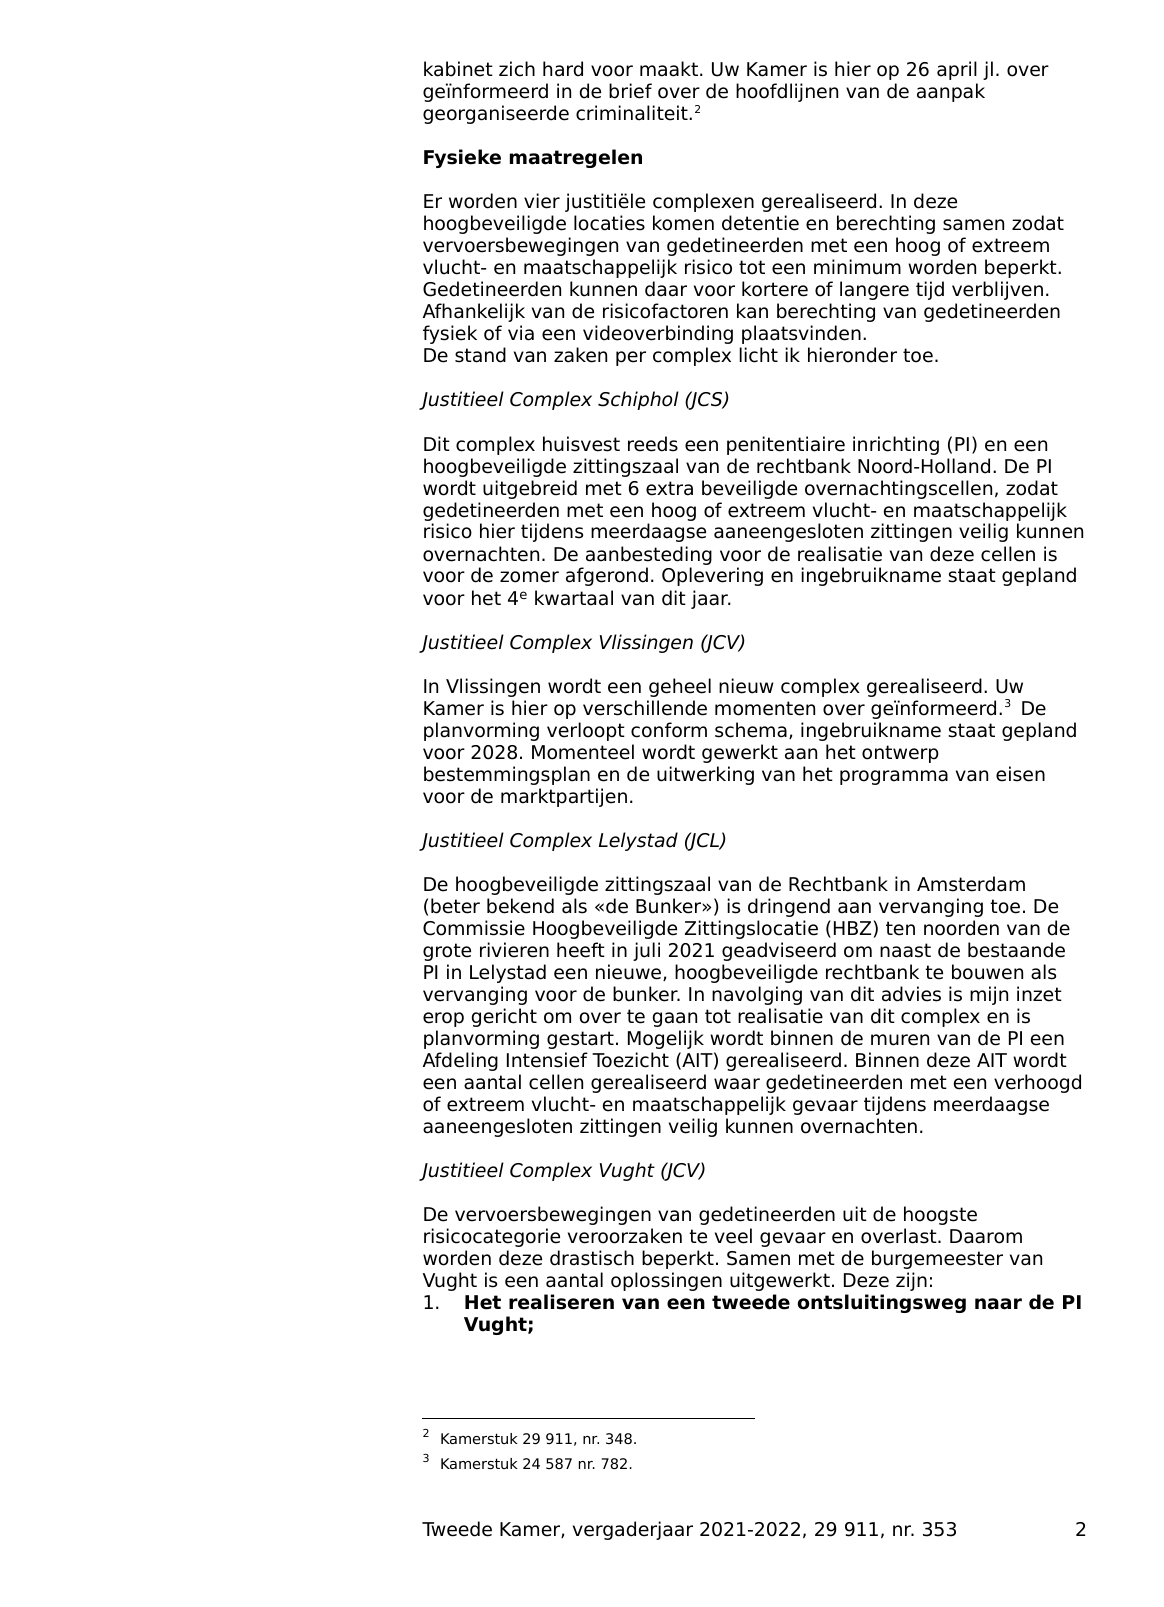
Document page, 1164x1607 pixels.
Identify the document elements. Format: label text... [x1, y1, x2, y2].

subtitle Justitieel Complex Vlissingen (JCV) [422, 632, 1087, 653]
text 1. Het realiseren van een tweede ontsluitingsweg naar de PI Vught; [422, 1292, 1087, 1336]
text Kamerstuk 24 587 nr. 782. [422, 1452, 1087, 1474]
text In Vlissingen wordt een geheel nieuw complex gerealiseerd. Uw Kamer is hier op verschillende momenten over geïnformeerd. De planvorming verloopt conform schema, ingebruikname staat gepland voor 2028. Momenteel wordt gewerkt aan het ontwerp bestemmingsplan en de uitwerking van het programma van eisen voor de marktpartijen. [422, 676, 1087, 808]
text De vervoersbewegingen van gedetineerden uit de hoogste risicocategorie veroorzaken te veel gevaar en overlast. Daarom worden deze drastisch beperkt. Samen met de burgemeester van Vught is een aantal oplossingen uitgewerkt. Deze zijn: [422, 1204, 1087, 1292]
subtitle Justitieel Complex Lelystad (JCL) [422, 830, 1087, 852]
text Afhankelijk van de risicofactoren kan berechting van gedetineerden fysiek of via een videoverbinding plaatsvinden. [422, 301, 1087, 345]
text Er worden vier justitiële complexen gerealiseerd. In deze hoogbeveiligde locaties komen detentie en berechting samen zodat vervoersbewegingen van gedetineerden met een hoog of extreem vlucht- en maatschappelijk risico tot een minimum worden beperkt. Gedetineerden kunnen daar voor kortere of langere tijd verblijven. [422, 191, 1087, 301]
text Dit complex huisvest reeds een penitentiaire inrichting (PI) en een hoogbeveiligde zittingszaal van de rechtbank Noord-Holland. De PI wordt uitgebreid met 6 extra beveiligde overnachtingscellen, zodat gedetineerden met een hoog of extreem vlucht- en maatschappelijk risico hier tijdens meerdaagse aaneengesloten zittingen veilig kunnen overnachten. De aanbesteding voor de realisatie van deze cellen is voor de zomer afgerond. Oplevering en ingebruikname staat gepland voor het 4e kwartaal van dit jaar. [422, 433, 1087, 609]
text kabinet zich hard voor maakt. Uw Kamer is hier op 26 april jl. over geïnformeerd in de brief over de hoofdlijnen van de aanpak georganiseerde criminaliteit. [422, 59, 1087, 125]
text De hoogbeveiligde zittingszaal van de Rechtbank in Amsterdam (beter bekend als «de Bunker») is dringend aan vervanging toe. De Commissie Hoogbeveiligde Zittingslocatie (HBZ) ten noorden van de grote rivieren heeft in juli 2021 geadviseerd om naast de bestaande PI in Lelystad een nieuwe, hoogbeveiligde rechtbank te bouwen als vervanging voor de bunker. In navolging van dit advies is mijn inzet erop gericht om over te gaan tot realisatie van dit complex en is planvorming gestart. Mogelijk wordt binnen de muren van de PI een Afdeling Intensief Toezicht (AIT) gerealiseerd. Binnen deze AIT wordt een aantal cellen gerealiseerd waar gedetineerden met een verhoogd of extreem vlucht- en maatschappelijk gevaar tijdens meerdaagse aaneengesloten zittingen veilig kunnen overnachten. [422, 874, 1087, 1138]
subtitle Fysieke maatregelen [422, 147, 1087, 169]
subtitle Justitieel Complex Schiphol (JCS) [422, 389, 1087, 411]
text De stand van zaken per complex licht ik hieronder toe. [422, 345, 1087, 367]
subtitle Justitieel Complex Vught (JCV) [422, 1160, 1087, 1182]
text Kamerstuk 29 911, nr. 348. [422, 1427, 1087, 1449]
